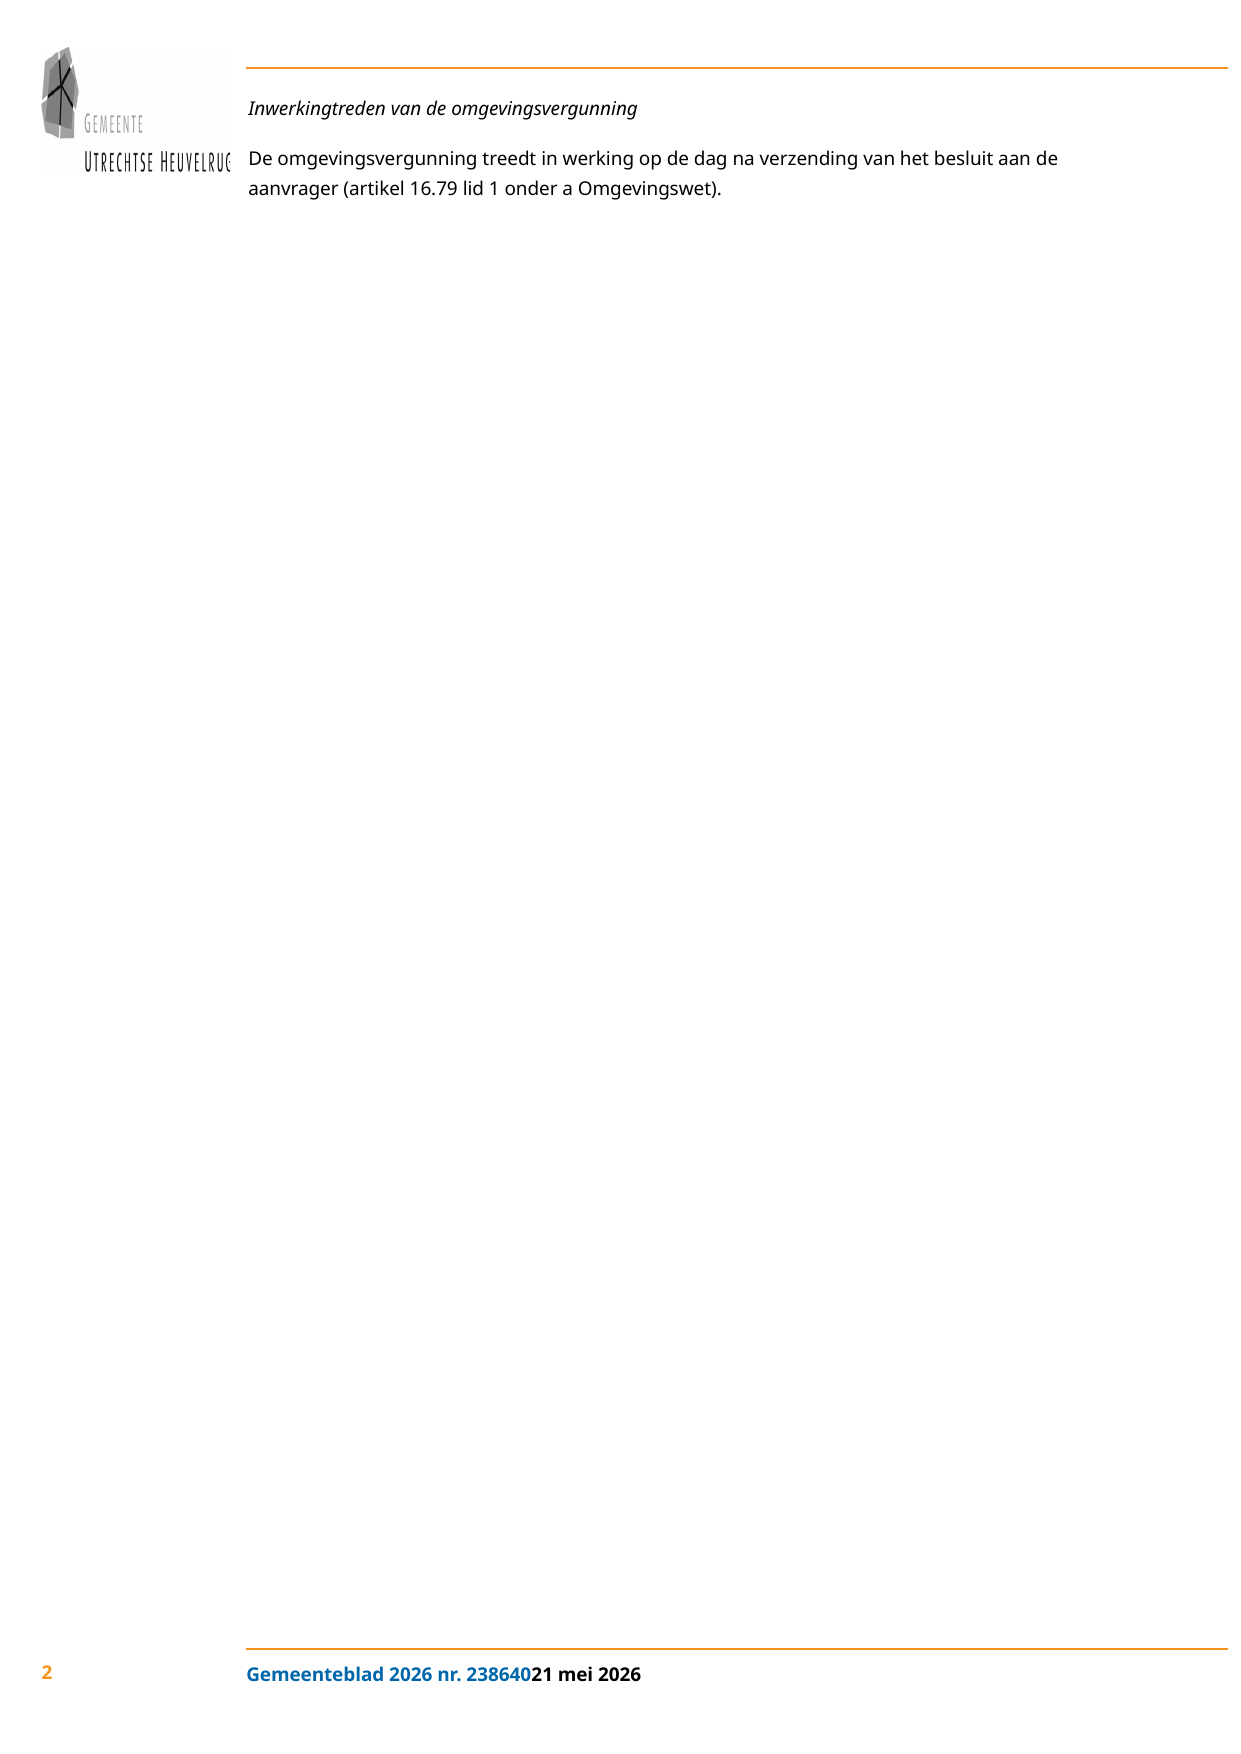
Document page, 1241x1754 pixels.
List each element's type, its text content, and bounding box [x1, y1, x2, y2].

text De omgevingsvergunning treedt in werking op de dag na verzending van het besluit aan de aanvrager (artikel 16.79 lid 1 onder a Omgevingswet). [248, 145, 1152, 201]
text Inwerkingtreden van de omgevingsvergunning [248, 95, 1152, 121]
picture [41, 47, 231, 172]
